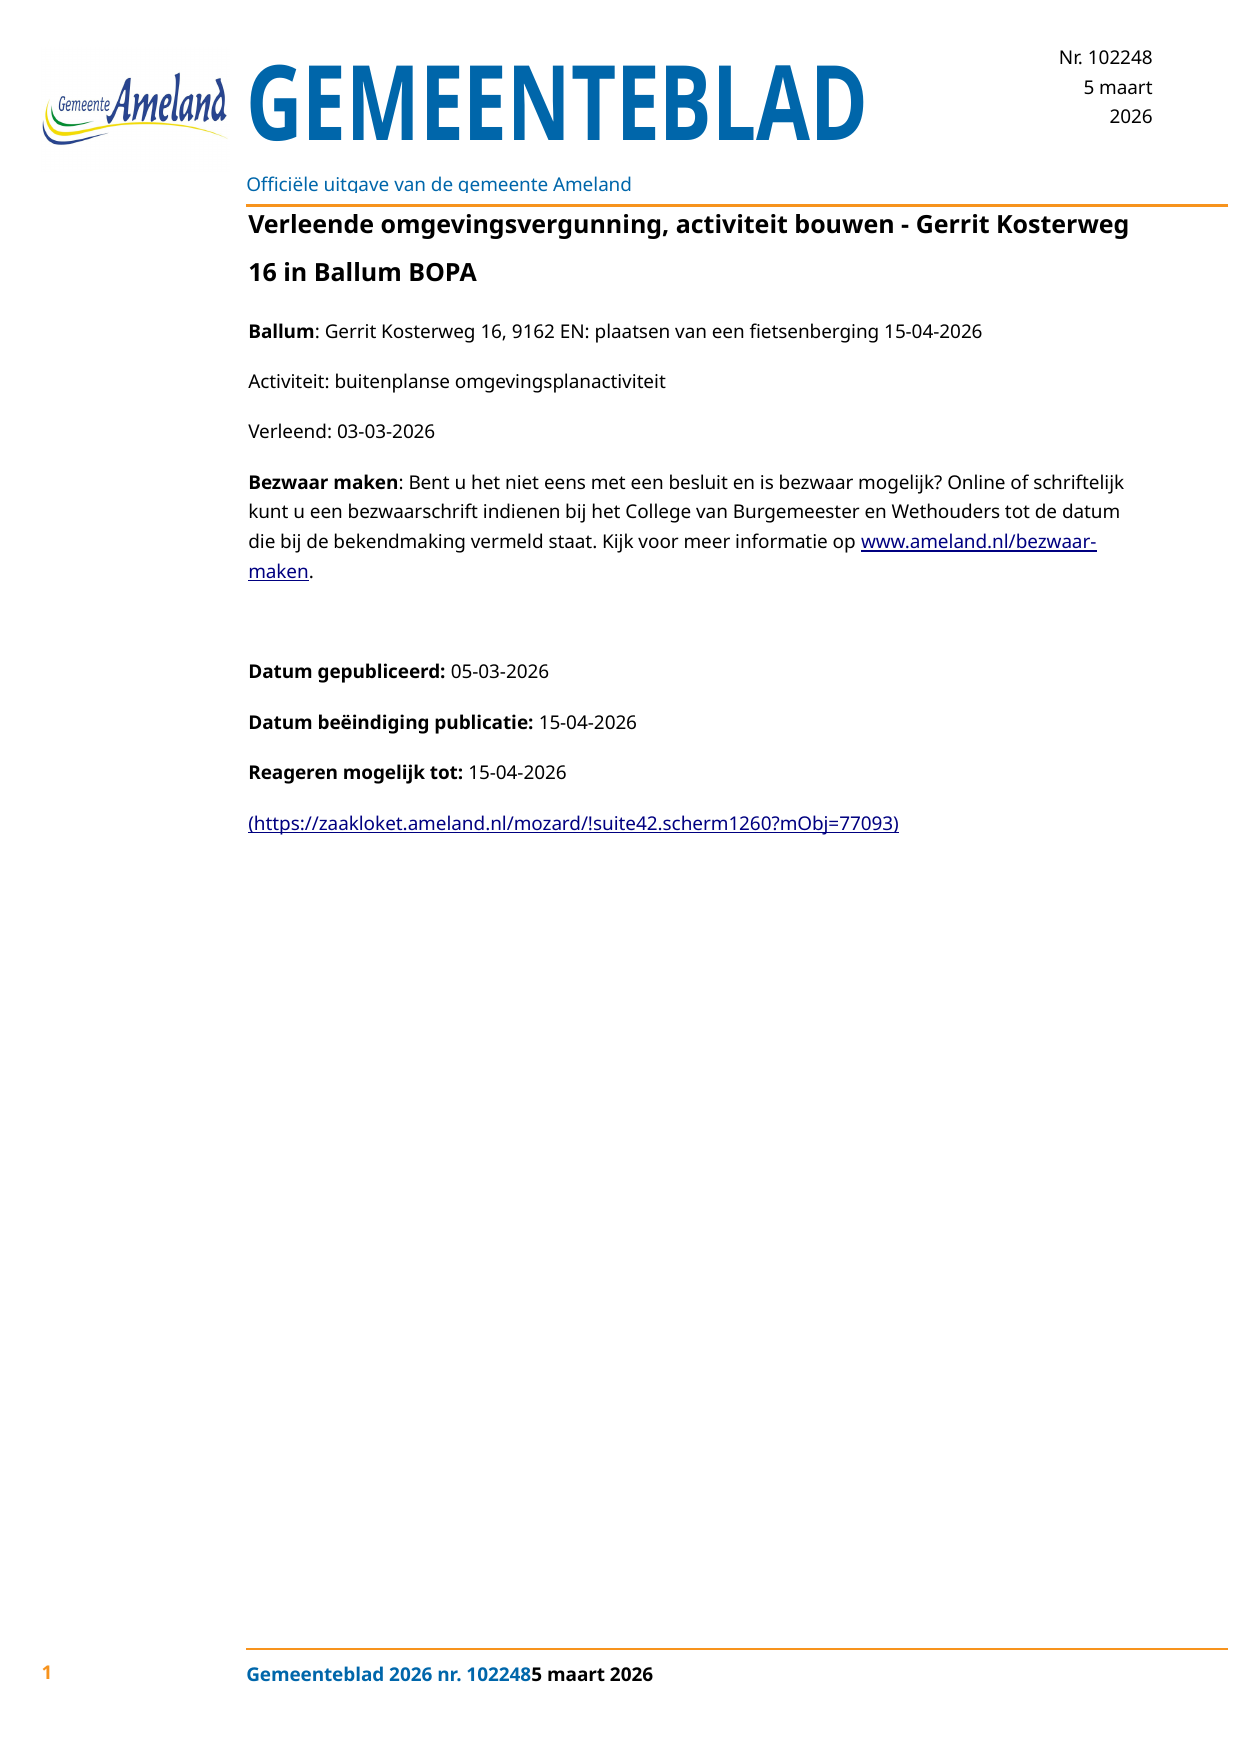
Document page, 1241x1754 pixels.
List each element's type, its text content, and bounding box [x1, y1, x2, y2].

text Reageren mogelijk tot: 15-04-2026 [248, 759, 1152, 785]
text Bezwaar maken: Bent u het niet eens met een besluit en is bezwaar mogelijk? Online of schriftelijk kunt u een bezwaarschrift indienen bij het College van Burgemeester en Wethouders tot de datum die bij de bekendmaking vermeld staat. Kijk voor meer informatie op www.ameland.nl/bezwaar-maken. [248, 469, 1152, 584]
picture [41, 47, 231, 172]
text Datum beëindiging publicatie: 15-04-2026 [248, 709, 1152, 735]
text Activiteit: buitenplanse omgevingsplanactiviteit [248, 368, 1152, 394]
text Verleend: 03-03-2026 [248, 419, 1152, 444]
text Ballum: Gerrit Kosterweg 16, 9162 EN: plaatsen van een fietsenberging 15-04-2026 [248, 318, 1152, 344]
text (https://zaakloket.ameland.nl/mozard/!suite42.scherm1260?mObj=77093) [248, 810, 1152, 836]
text Verleende omgevingsvergunning, activiteit bouwen - Gerrit Kosterweg 16 in Ballum BOPA [248, 207, 1152, 288]
text Datum gepubliceerd: 05-03-2026 [248, 659, 1152, 684]
